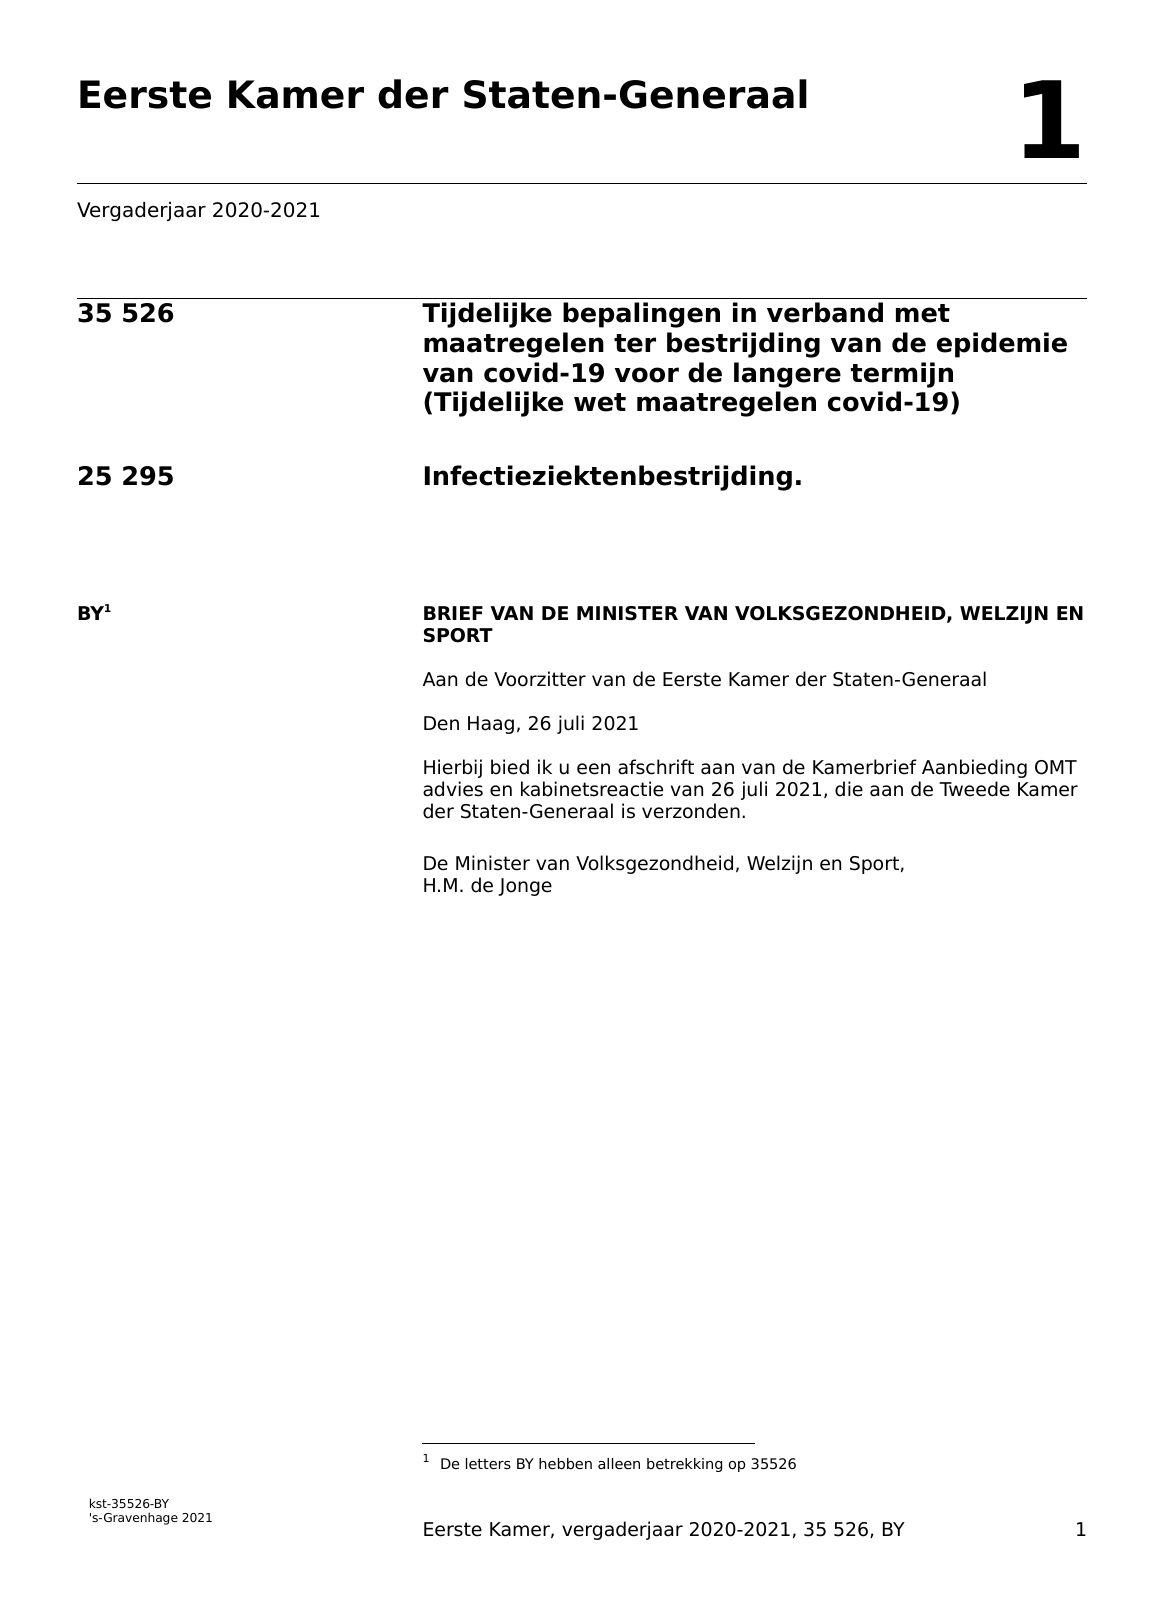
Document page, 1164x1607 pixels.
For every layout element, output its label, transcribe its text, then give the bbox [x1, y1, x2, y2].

text De Minister van Volksgezondheid, Welzijn en Sport, H.M. de Jonge [422, 853, 1087, 897]
table_header Eerste Kamer der Staten-Generaal [77, 59, 886, 183]
text Den Haag, 26 juli 2021 [422, 713, 1087, 735]
table_cell Vergaderjaar 2020-2021 [77, 184, 1087, 298]
text 's-Gravenhage 2021 [88, 1511, 323, 1525]
subtitle BY BRIEF VAN DE MINISTER VAN VOLKSGEZONDHEID, WELZIJN EN SPORT [77, 603, 1087, 647]
text Hierbij bied ik u een afschrift aan van de Kamerbrief Aanbieding OMT advies en kabinetsreactie van 26 juli 2021, die aan de Tweede Kamer der Staten-Generaal is verzonden. [422, 757, 1087, 823]
text kst-35526-BY [88, 1497, 323, 1511]
subtitle 35 526 Tijdelijke bepalingen in verband met maatregelen ter bestrijding van de epidemie van covid-19 voor de langere termijn (Tijdelijke wet maatregelen covid-19) [77, 299, 1087, 418]
text Aan de Voorzitter van de Eerste Kamer der Staten-Generaal [422, 669, 1087, 691]
text De letters BY hebben alleen betrekking op 35526 [422, 1452, 1087, 1474]
table_header 1 [886, 59, 1087, 183]
subtitle 25 295 Infectieziektenbestrijding. [77, 462, 1087, 492]
